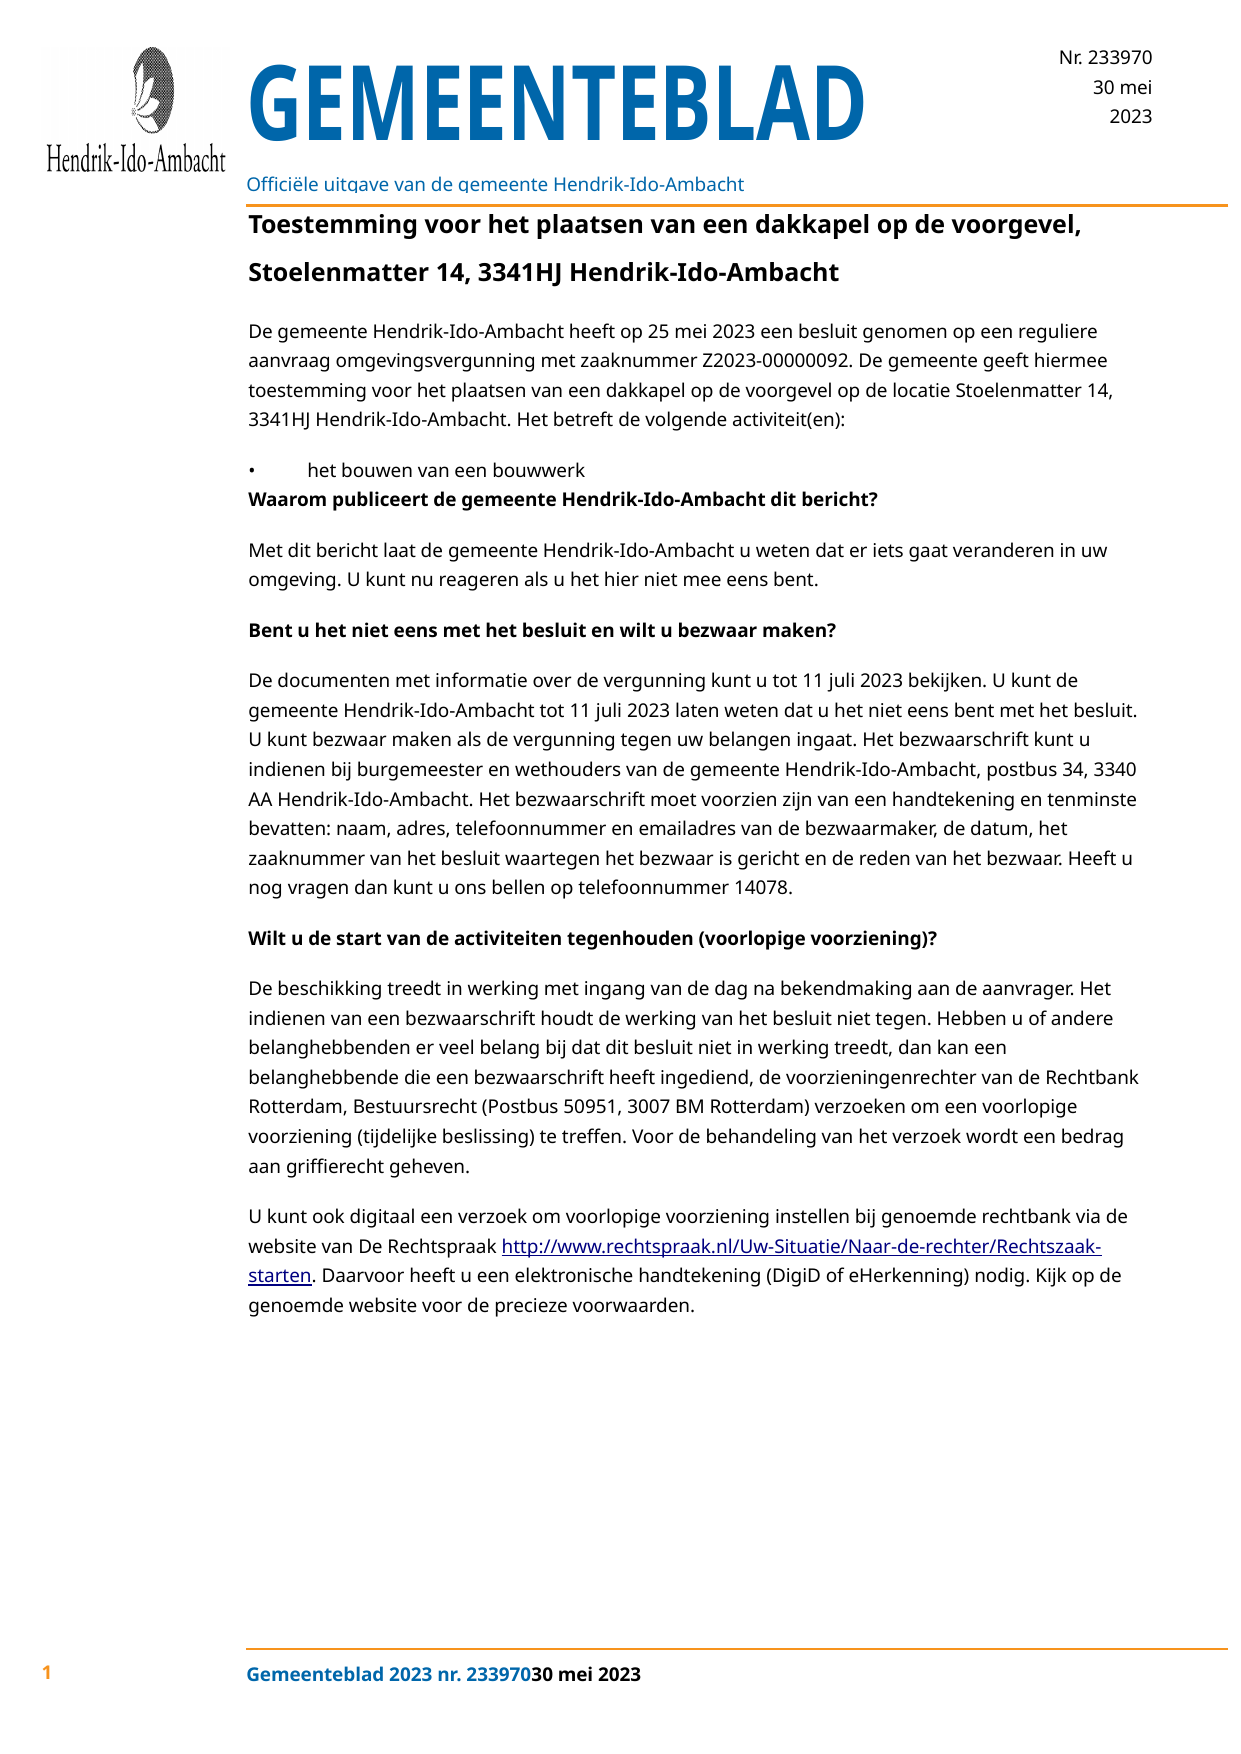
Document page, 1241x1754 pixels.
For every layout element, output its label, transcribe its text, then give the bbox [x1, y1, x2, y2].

text De beschikking treedt in werking met ingang van de dag na bekendmaking aan de aanvrager. Het indienen van een bezwaarschrift houdt de werking van het besluit niet tegen. Hebben u of andere belanghebbenden er veel belang bij dat dit besluit niet in werking treedt, dan kan een belanghebbende die een bezwaarschrift heeft ingediend, de voorzieningenrechter van de Rechtbank Rotterdam, Bestuursrecht (Postbus 50951, 3007 BM Rotterdam) verzoeken om een voorlopige voorziening (tijdelijke beslissing) te treffen. Voor de behandeling van het verzoek wordt een bedrag aan griffierecht geheven. [248, 975, 1152, 1179]
picture [41, 47, 231, 172]
text De documenten met informatie over de vergunning kunt u tot 11 juli 2023 bekijken. U kunt de gemeente Hendrik-Ido-Ambacht tot 11 juli 2023 laten weten dat u het niet eens bent met het besluit. U kunt bezwaar maken als de vergunning tegen uw belangen ingaat. Het bezwaarschrift kunt u indienen bij burgemeester en wethouders van de gemeente Hendrik-Ido-Ambacht, postbus 34, 3340 AA Hendrik-Ido-Ambacht. Het bezwaarschrift moet voorzien zijn van een handtekening en tenminste bevatten: naam, adres, telefoonnummer en emailadres van de bezwaarmaker, de datum, het zaaknummer van het besluit waartegen het bezwaar is gericht en de reden van het bezwaar. Heeft u nog vragen dan kunt u ons bellen op telefoonnummer 14078. [248, 667, 1152, 900]
text Toestemming voor het plaatsen van een dakkapel op de voorgevel, Stoelenmatter 14, 3341HJ Hendrik-Ido-Ambacht [248, 207, 1152, 288]
text U kunt ook digitaal een verzoek om voorlopige voorziening instellen bij genoemde rechtbank via de website van De Rechtspraak http://www.rechtspraak.nl/Uw-Situatie/Naar-de-rechter/Rechtszaak-starten. Daarvoor heeft u een elektronische handtekening (DigiD of eHerkenning) nodig. Kijk op de genoemde website voor de precieze voorwaarden. [248, 1203, 1152, 1318]
text Wilt u de start van de activiteiten tegenhouden (voorlopige voorziening)? [248, 925, 1152, 951]
text Met dit bericht laat de gemeente Hendrik-Ido-Ambacht u weten dat er iets gaat veranderen in uw omgeving. U kunt nu reageren als u het hier niet mee eens bent. [248, 537, 1152, 592]
text Bent u het niet eens met het besluit en wilt u bezwaar maken? [248, 617, 1152, 643]
list het bouwen van een bouwwerk [248, 457, 1152, 483]
text Waarom publiceert de gemeente Hendrik-Ido-Ambacht dit bericht? [248, 487, 1152, 512]
text De gemeente Hendrik-Ido-Ambacht heeft op 25 mei 2023 een besluit genomen op een reguliere aanvraag omgevingsvergunning met zaaknummer Z2023-00000092. De gemeente geeft hiermee toestemming voor het plaatsen van een dakkapel op de voorgevel op de locatie Stoelenmatter 14, 3341HJ Hendrik-Ido-Ambacht. Het betreft de volgende activiteit(en): [248, 318, 1152, 432]
